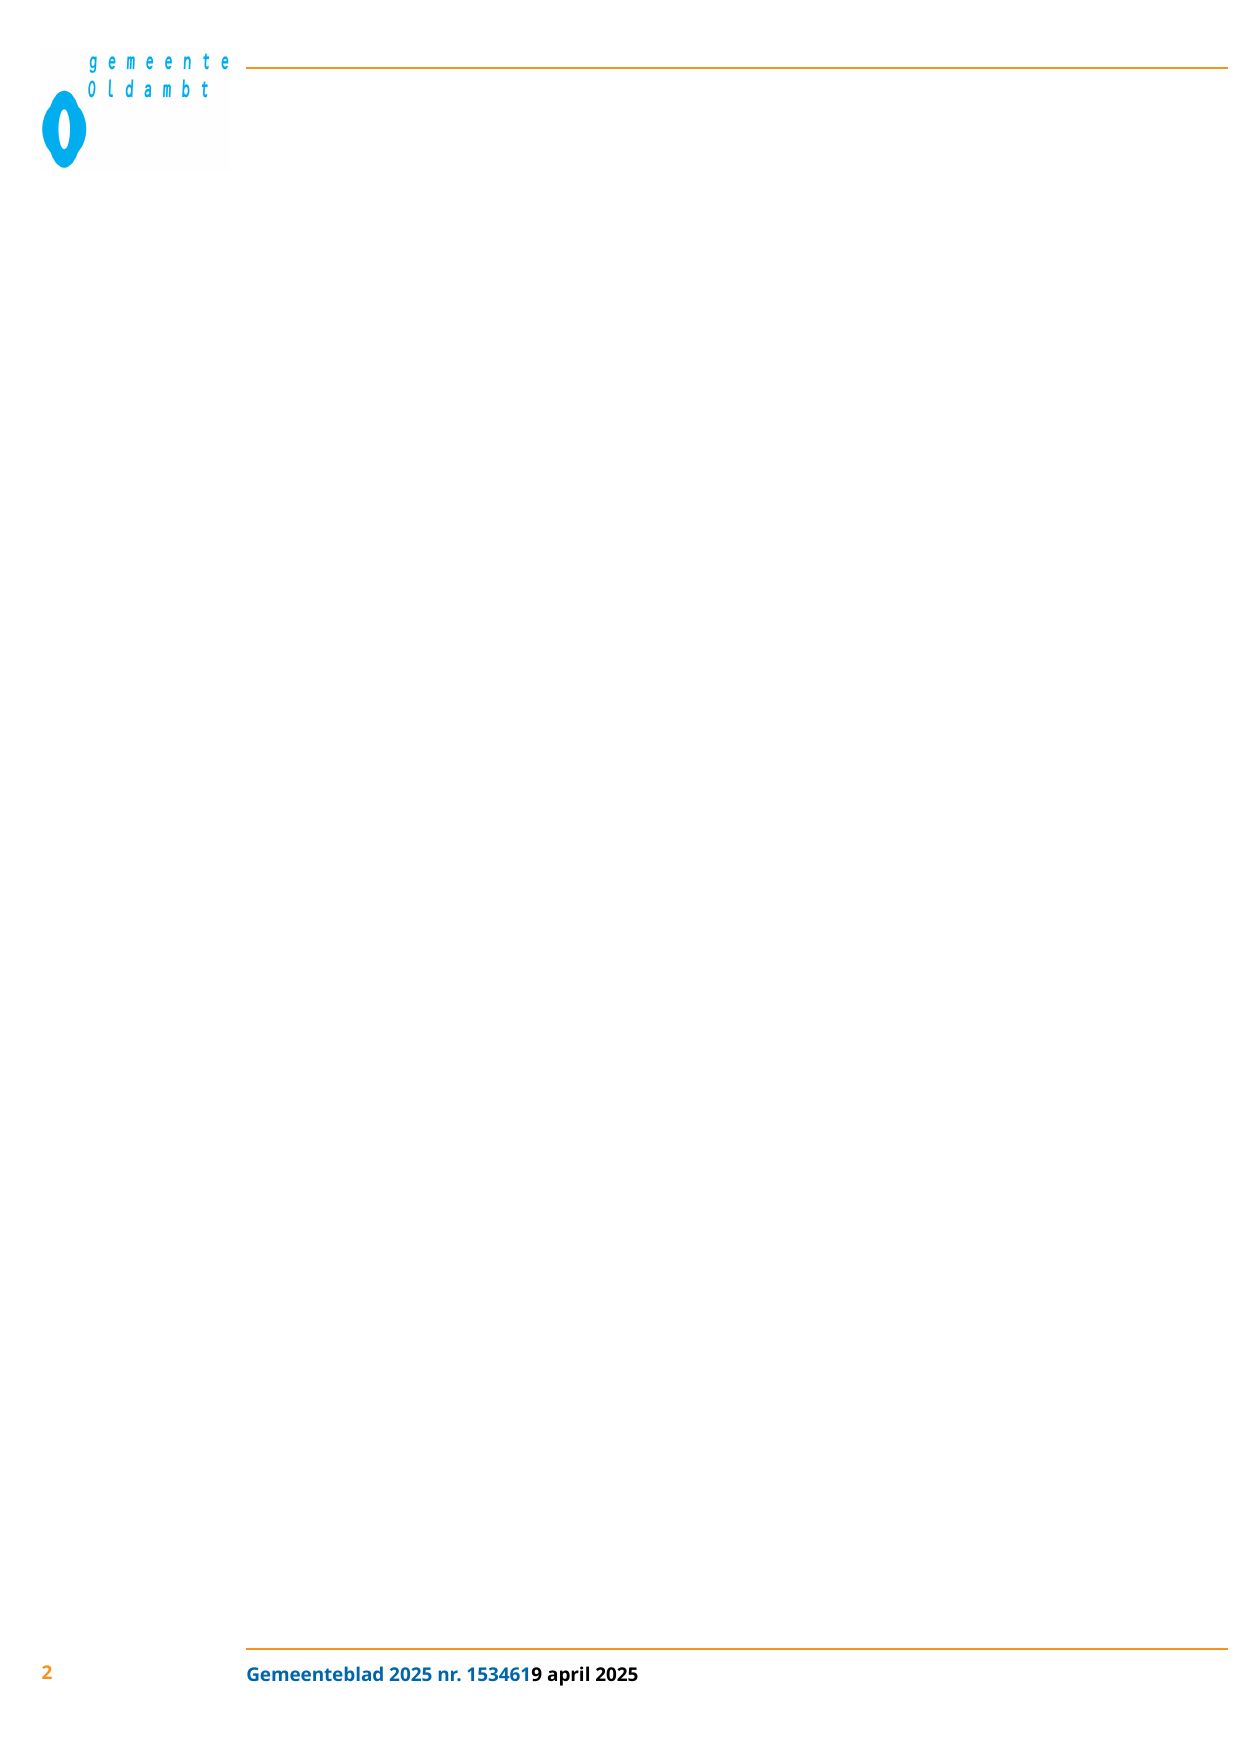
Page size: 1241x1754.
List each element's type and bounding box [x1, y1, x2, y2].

picture [41, 47, 231, 172]
